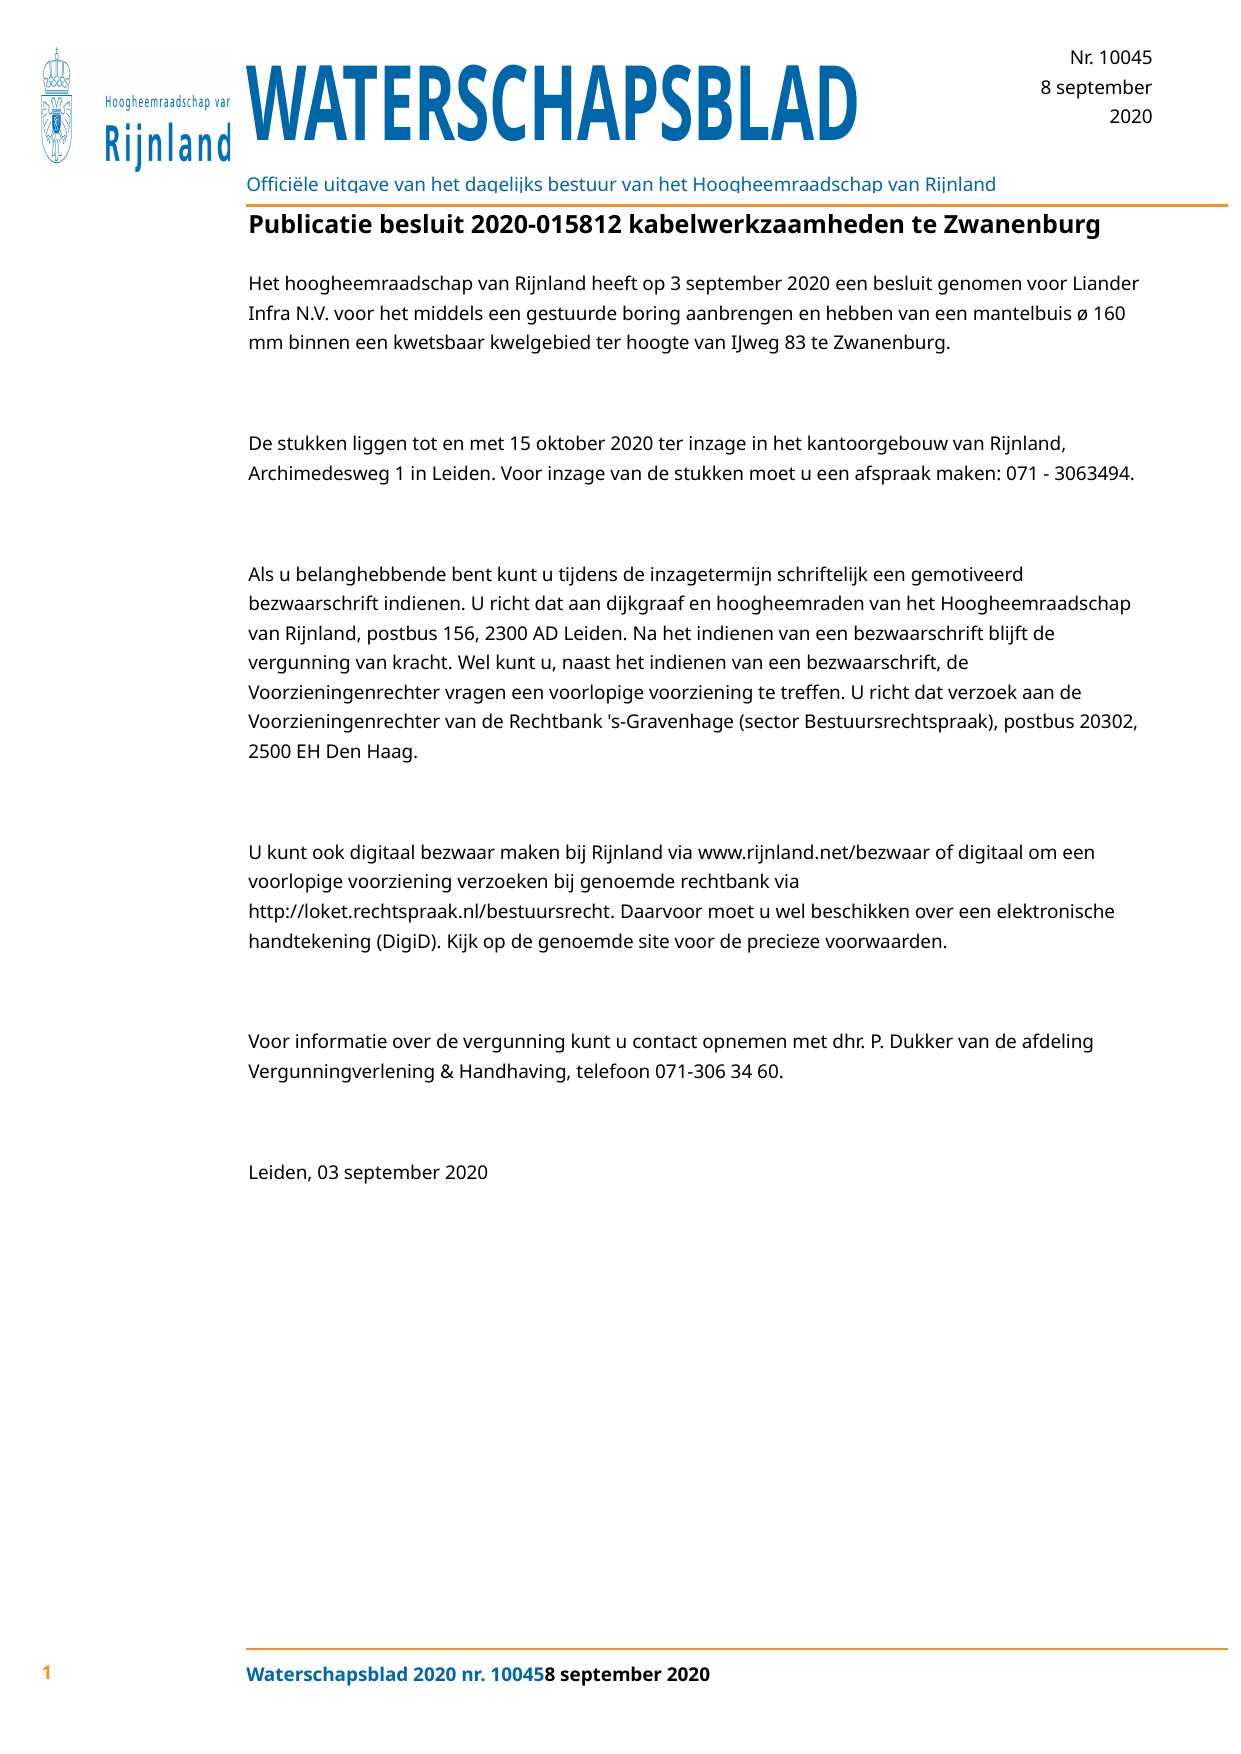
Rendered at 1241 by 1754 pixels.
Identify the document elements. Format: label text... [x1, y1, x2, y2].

text Als u belanghebbende bent kunt u tijdens de inzagetermijn schriftelijk een gemotiveerd bezwaarschrift indienen. U richt dat aan dijkgraaf en hoogheemraden van het Hoogheemraadschap van Rijnland, postbus 156, 2300 AD Leiden. Na het indienen van een bezwaarschrift blijft de vergunning van kracht. Wel kunt u, naast het indienen van een bezwaarschrift, de Voorzieningenrechter vragen een voorlopige voorziening te treffen. U richt dat verzoek aan de Voorzieningenrechter van de Rechtbank 's-Gravenhage (sector Bestuursrechtspraak), postbus 20302, 2500 EH Den Haag. [248, 561, 1152, 764]
picture [41, 47, 231, 172]
text U kunt ook digitaal bezwaar maken bij Rijnland via www.rijnland.net/bezwaar of digitaal om een voorlopige voorziening verzoeken bij genoemde rechtbank via http://loket.rechtspraak.nl/bestuursrecht. Daarvoor moet u wel beschikken over een elektronische handtekening (DigiD). Kijk op de genoemde site voor de precieze voorwaarden. [248, 839, 1152, 953]
text De stukken liggen tot en met 15 oktober 2020 ter inzage in het kantoorgebouw van Rijnland, Archimedesweg 1 in Leiden. Voor inzage van de stukken moet u een afspraak maken: 071 - 3063494. [248, 430, 1152, 486]
text Leiden, 03 september 2020 [248, 1159, 1152, 1185]
text Publicatie besluit 2020-015812 kabelwerkzaamheden te Zwanenburg [248, 207, 1152, 241]
text Het hoogheemraadschap van Rijnland heeft op 3 september 2020 een besluit genomen voor Liander Infra N.V. voor het middels een gestuurde boring aanbrengen en hebben van een mantelbuis ø 160 mm binnen een kwetsbaar kwelgebied ter hoogte van IJweg 83 te Zwanenburg. [248, 270, 1152, 355]
text Voor informatie over de vergunning kunt u contact opnemen met dhr. P. Dukker van de afdeling Vergunningverlening & Handhaving, telefoon 071-306 34 60. [248, 1029, 1152, 1084]
